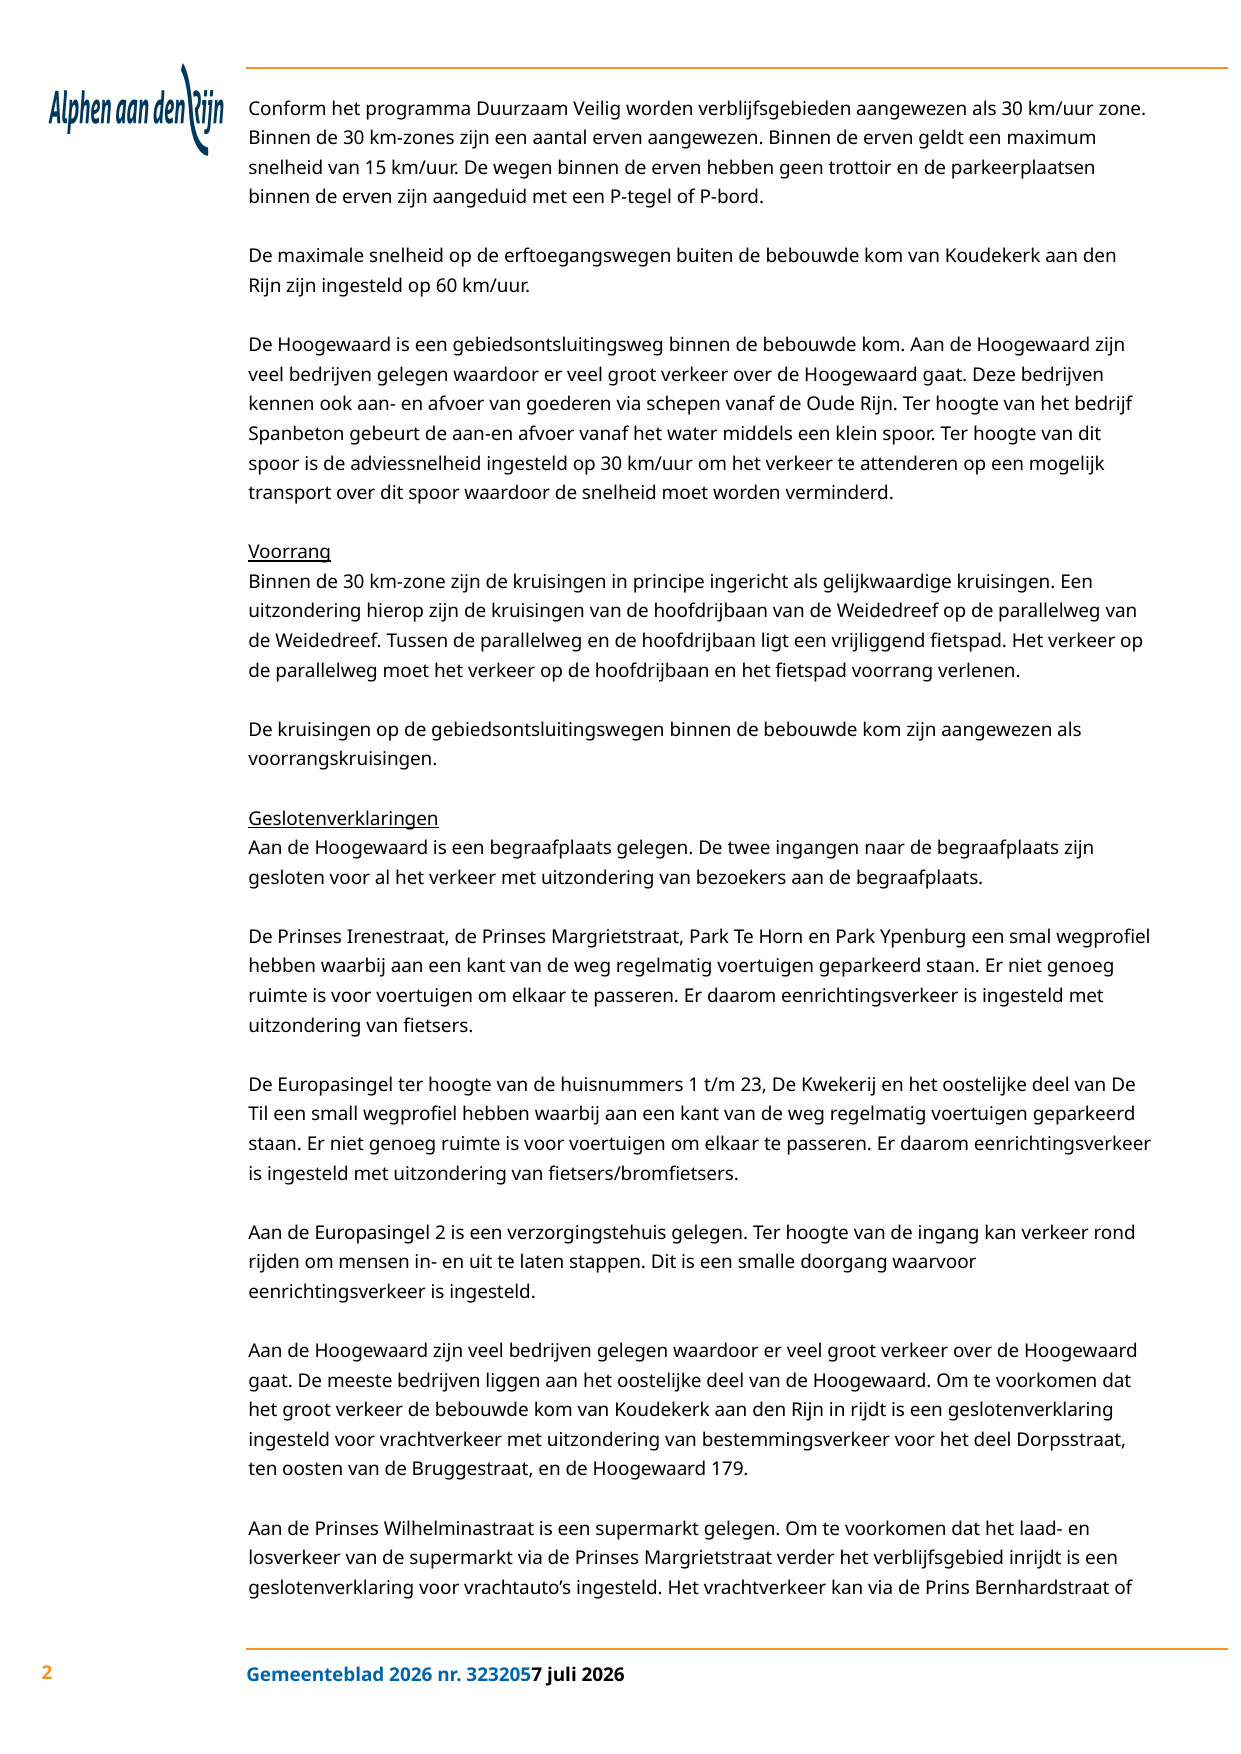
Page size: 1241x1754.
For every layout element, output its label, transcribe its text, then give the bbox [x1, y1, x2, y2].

text De Prinses Irenestraat, de Prinses Margrietstraat, Park Te Horn en Park Ypenburg een smal wegprofiel hebben waarbij aan een kant van de weg regelmatig voertuigen geparkeerd staan. Er niet genoeg ruimte is voor voertuigen om elkaar te passeren. Er daarom eenrichtingsverkeer is ingesteld met uitzondering van fietsers. [248, 923, 1152, 1038]
text Aan de Prinses Wilhelminastraat is een supermarkt gelegen. Om te voorkomen dat het laad- en losverkeer van de supermarkt via de Prinses Margrietstraat verder het verblijfsgebied inrijdt is een geslotenverklaring voor vrachtauto’s ingesteld. Het vrachtverkeer kan via de Prins Bernhardstraat of [248, 1515, 1152, 1600]
picture [41, 47, 231, 172]
text Voorrang [248, 538, 1152, 564]
text De Hoogewaard is een gebiedsontsluitingsweg binnen de bebouwde kom. Aan de Hoogewaard zijn veel bedrijven gelegen waardoor er veel groot verkeer over de Hoogewaard gaat. Deze bedrijven kennen ook aan- en afvoer van goederen via schepen vanaf de Oude Rijn. Ter hoogte van het bedrijf Spanbeton gebeurt de aan-en afvoer vanaf het water middels een klein spoor. Ter hoogte van dit spoor is de adviessnelheid ingesteld op 30 km/uur om het verkeer te attenderen op een mogelijk transport over dit spoor waardoor de snelheid moet worden verminderd. [248, 331, 1152, 505]
text Conform het programma Duurzaam Veilig worden verblijfsgebieden aangewezen als 30 km/uur zone. Binnen de 30 km-zones zijn een aantal erven aangewezen. Binnen de erven geldt een maximum snelheid van 15 km/uur. De wegen binnen de erven hebben geen trottoir en de parkeerplaatsen binnen de erven zijn aangeduid met een P-tegel of P-bord. [248, 95, 1152, 209]
text De Europasingel ter hoogte van de huisnummers 1 t/m 23, De Kwekerij en het oostelijke deel van De Til een small wegprofiel hebben waarbij aan een kant van de weg regelmatig voertuigen geparkeerd staan. Er niet genoeg ruimte is voor voertuigen om elkaar te passeren. Er daarom eenrichtingsverkeer is ingesteld met uitzondering van fietsers/bromfietsers. [248, 1071, 1152, 1186]
text Aan de Europasingel 2 is een verzorgingstehuis gelegen. Ter hoogte van de ingang kan verkeer rond rijden om mensen in- en uit te laten stappen. Dit is een smalle doorgang waarvoor eenrichtingsverkeer is ingesteld. [248, 1219, 1152, 1304]
text Aan de Hoogewaard zijn veel bedrijven gelegen waardoor er veel groot verkeer over de Hoogewaard gaat. De meeste bedrijven liggen aan het oostelijke deel van de Hoogewaard. Om te voorkomen dat het groot verkeer de bebouwde kom van Koudekerk aan den Rijn in rijdt is een geslotenverklaring ingesteld voor vrachtverkeer met uitzondering van bestemmingsverkeer voor het deel Dorpsstraat, ten oosten van de Bruggestraat, en de Hoogewaard 179. [248, 1337, 1152, 1481]
text Aan de Hoogewaard is een begraafplaats gelegen. De twee ingangen naar de begraafplaats zijn gesloten voor al het verkeer met uitzondering van bezoekers aan de begraafplaats. [248, 834, 1152, 890]
text Geslotenverklaringen [248, 805, 1152, 831]
text Binnen de 30 km-zone zijn de kruisingen in principe ingericht als gelijkwaardige kruisingen. Een uitzondering hierop zijn de kruisingen van de hoofdrijbaan van de Weidedreef op de parallelweg van de Weidedreef. Tussen de parallelweg en de hoofdrijbaan ligt een vrijliggend fietspad. Het verkeer op de parallelweg moet het verkeer op de hoofdrijbaan en het fietspad voorrang verlenen. [248, 568, 1152, 683]
text De kruisingen op de gebiedsontsluitingswegen binnen de bebouwde kom zijn aangewezen als voorrangskruisingen. [248, 716, 1152, 771]
text De maximale snelheid op de erftoegangswegen buiten de bebouwde kom van Koudekerk aan den Rijn zijn ingesteld op 60 km/uur. [248, 243, 1152, 298]
